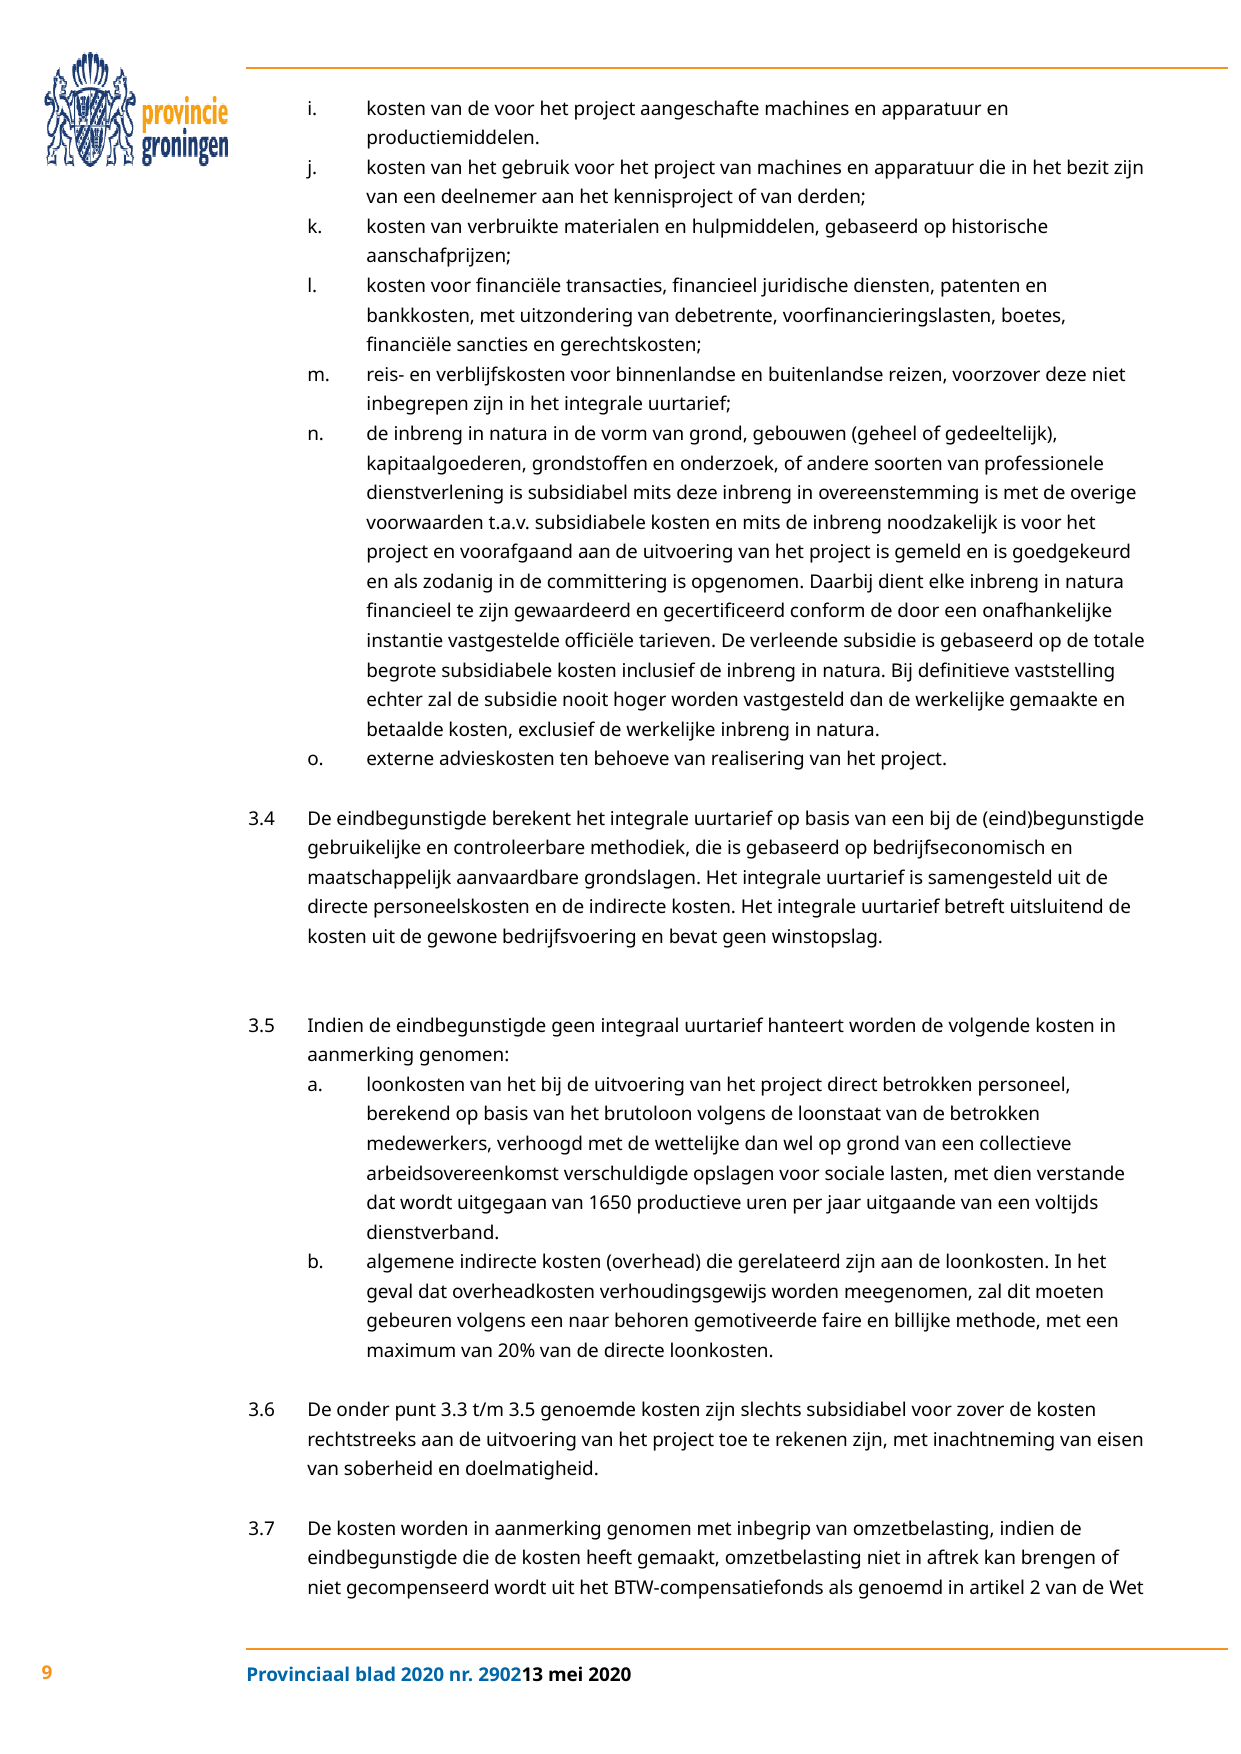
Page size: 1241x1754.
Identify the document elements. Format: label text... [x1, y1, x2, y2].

list de inbreng in natura in de vorm van grond, gebouwen (geheel of gedeeltelijk), kapitaalgoederen, grondstoffen en onderzoek, of andere soorten van professionele dienstverlening is subsidiabel mits deze inbreng in overeenstemming is met de overige voorwaarden t.a.v. subsidiabele kosten en mits de inbreng noodzakelijk is voor het project en voorafgaand aan de uitvoering van het project is gemeld en is goedgekeurd en als zodanig in de committering is opgenomen. Daarbij dient elke inbreng in natura financieel te zijn gewaardeerd en gecertificeerd conform de door een onafhankelijke instantie vastgestelde officiële tarieven. De verleende subsidie is gebaseerd op de totale begrote subsidiabele kosten inclusief de inbreng in natura. Bij definitieve vaststelling echter zal de subsidie nooit hoger worden vastgesteld dan de werkelijke gemaakte en betaalde kosten, exclusief de werkelijke inbreng in natura. [307, 420, 1152, 742]
list De eindbegunstigde berekent het integrale uurtarief op basis van een bij de (eind)begunstigde gebruikelijke en controleerbare methodiek, die is gebaseerd op bedrijfseconomisch en maatschappelijk aanvaardbare grondslagen. Het integrale uurtarief is samengesteld uit de directe personeelskosten en de indirecte kosten. Het integrale uurtarief betreft uitsluitend de kosten uit de gewone bedrijfsvoering en bevat geen winstopslag. [248, 805, 1152, 949]
picture [41, 47, 231, 172]
list De onder punt 3.3 t/m 3.5 genoemde kosten zijn slechts subsidiabel voor zover de kosten rechtstreeks aan de uitvoering van het project toe te rekenen zijn, met inachtneming van eisen van soberheid en doelmatigheid. [248, 1396, 1152, 1481]
list reis- en verblijfskosten voor binnenlandse en buitenlandse reizen, voorzover deze niet inbegrepen zijn in het integrale uurtarief; [307, 361, 1152, 416]
list loonkosten van het bij de uitvoering van het project direct betrokken personeel, berekend op basis van het brutoloon volgens de loonstaat van de betrokken medewerkers, verhoogd met de wettelijke dan wel op grond van een collectieve arbeidsovereenkomst verschuldigde opslagen voor sociale lasten, met dien verstande dat wordt uitgegaan van 1650 productieve uren per jaar uitgaande van een voltijds dienstverband. [307, 1071, 1152, 1245]
list Indien de eindbegunstigde geen integraal uurtarief hanteert worden de volgende kosten in aanmerking genomen: [248, 1012, 1152, 1067]
list kosten van verbruikte materialen en hulpmiddelen, gebaseerd op historische aanschafprijzen; [307, 213, 1152, 268]
list De kosten worden in aanmerking genomen met inbegrip van omzetbelasting, indien de eindbegunstigde die de kosten heeft gemaakt, omzetbelasting niet in aftrek kan brengen of niet gecompenseerd wordt uit het BTW-compensatiefonds als genoemd in artikel 2 van de Wet [248, 1515, 1152, 1600]
list kosten van het gebruik voor het project van machines en apparatuur die in het bezit zijn van een deelnemer aan het kennisproject of van derden; [307, 154, 1152, 209]
list kosten van de voor het project aangeschafte machines en apparatuur en productiemiddelen. [307, 95, 1152, 150]
list kosten voor financiële transacties, financieel juridische diensten, patenten en bankkosten, met uitzondering van debetrente, voorfinancieringslasten, boetes, financiële sancties en gerechtskosten; [307, 272, 1152, 357]
list algemene indirecte kosten (overhead) die gerelateerd zijn aan de loonkosten. In het geval dat overheadkosten verhoudingsgewijs worden meegenomen, zal dit moeten gebeuren volgens een naar behoren gemotiveerde faire en billijke methode, met een maximum van 20% van de directe loonkosten. [307, 1248, 1152, 1363]
list externe advieskosten ten behoeve van realisering van het project. [307, 746, 1152, 771]
